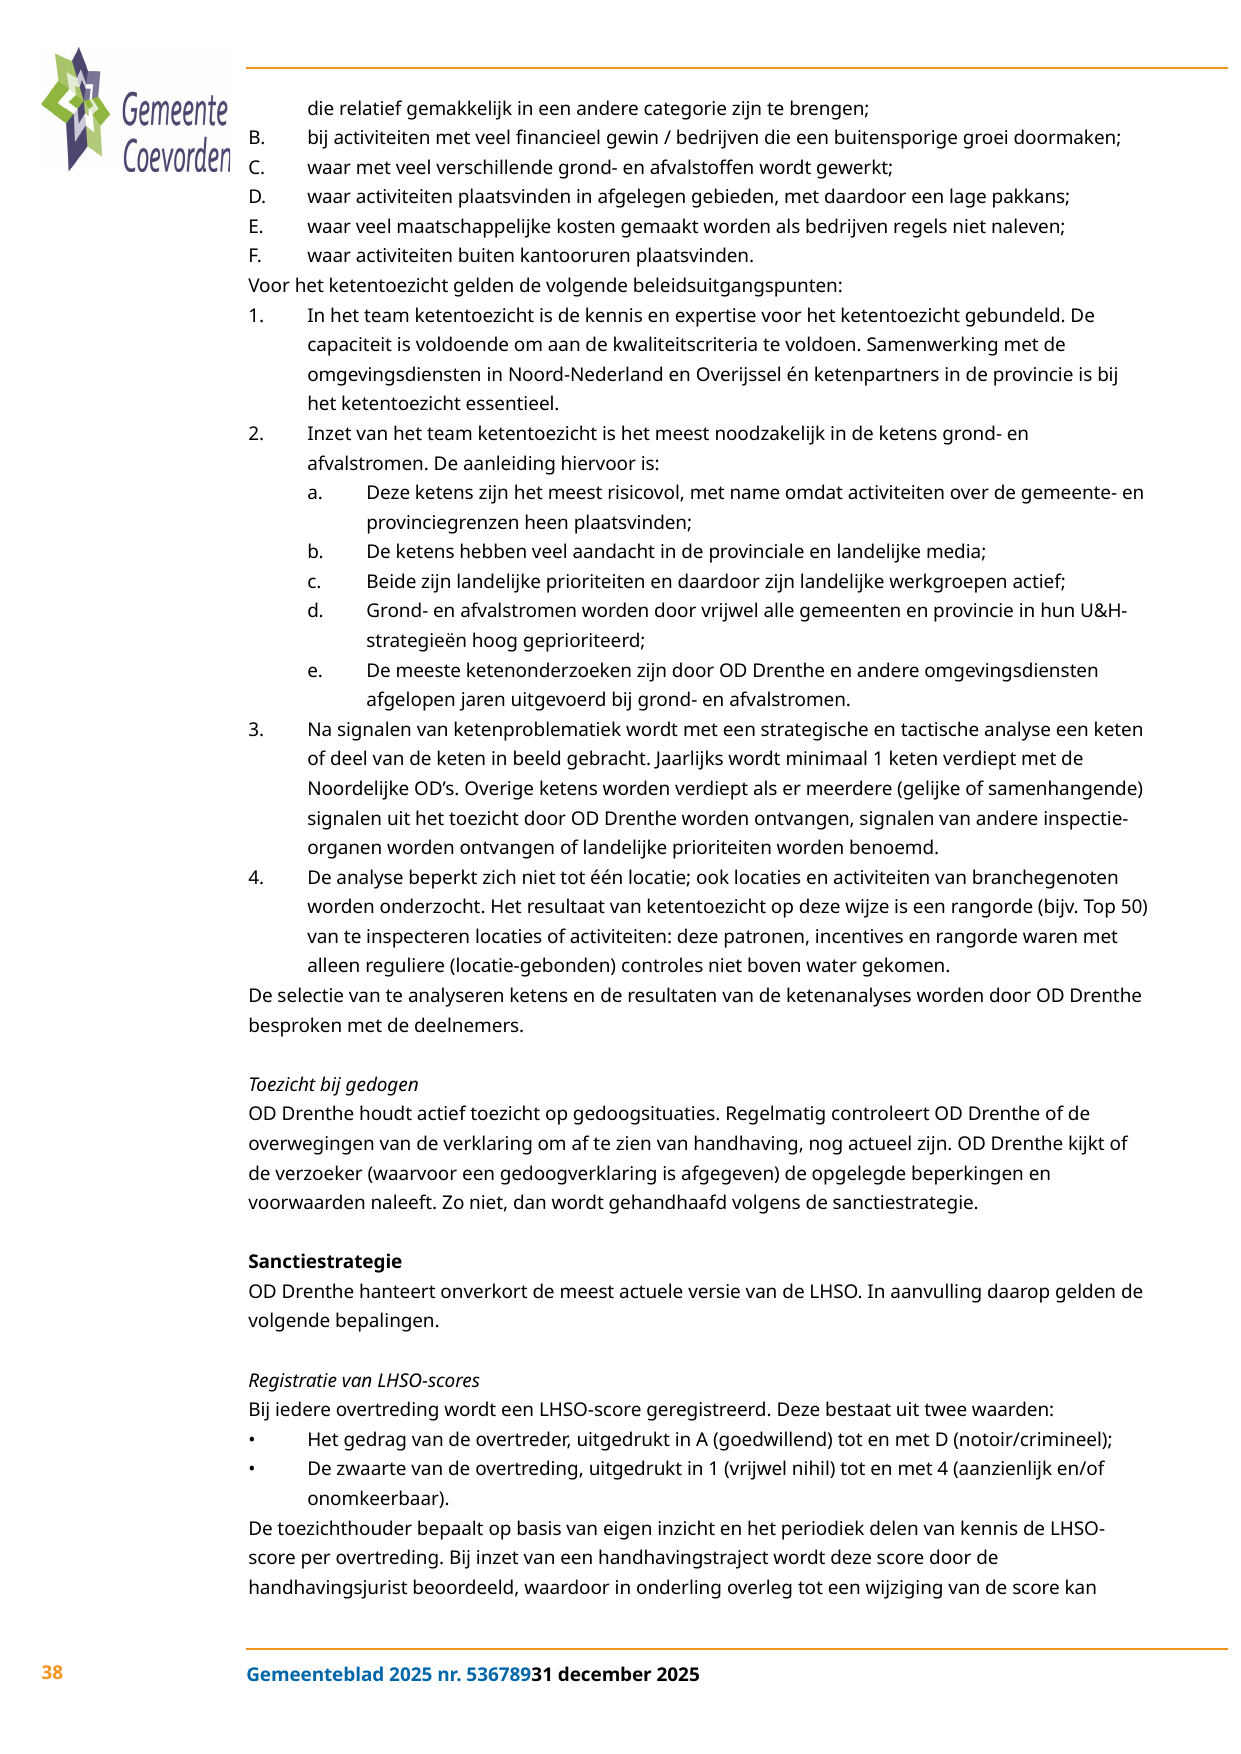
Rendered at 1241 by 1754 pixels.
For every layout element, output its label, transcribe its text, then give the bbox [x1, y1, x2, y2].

list Na signalen van ketenproblematiek wordt met een strategische en tactische analyse een keten of deel van de keten in beeld gebracht. Jaarlijks wordt minimaal 1 keten verdiept met de Noordelijke OD’s. Overige ketens worden verdiept als er meerdere (gelijke of samenhangende) signalen uit het toezicht door OD Drenthe worden ontvangen, signalen van andere inspectie-organen worden ontvangen of landelijke prioriteiten worden benoemd. [248, 716, 1152, 860]
list die relatief gemakkelijk in een andere categorie zijn te brengen; [248, 95, 1152, 121]
list Grond- en afvalstromen worden door vrijwel alle gemeenten en provincie in hun U&H-strategieën hoog geprioriteerd; [307, 598, 1152, 653]
text Voor het ketentoezicht gelden de volgende beleidsuitgangspunten: [248, 272, 1152, 298]
list waar activiteiten buiten kantooruren plaatsvinden. [248, 243, 1152, 268]
text Toezicht bij gedogen [248, 1071, 1152, 1097]
list De meeste ketenonderzoeken zijn door OD Drenthe en andere omgevingsdiensten afgelopen jaren uitgevoerd bij grond- en afvalstromen. [307, 657, 1152, 712]
list Beide zijn landelijke prioriteiten en daardoor zijn landelijke werkgroepen actief; [307, 568, 1152, 594]
text OD Drenthe hanteert onverkort de meest actuele versie van de LHSO. In aanvulling daarop gelden de volgende bepalingen. [248, 1278, 1152, 1333]
list waar activiteiten plaatsvinden in afgelegen gebieden, met daardoor een lage pakkans; [248, 183, 1152, 209]
list bij activiteiten met veel financieel gewin / bedrijven die een buitensporige groei doormaken; [248, 124, 1152, 150]
text Bij iedere overtreding wordt een LHSO-score geregistreerd. Deze bestaat uit twee waarden: [248, 1396, 1152, 1422]
list Deze ketens zijn het meest risicovol, met name omdat activiteiten over de gemeente- en provinciegrenzen heen plaatsvinden; [307, 479, 1152, 535]
text De toezichthouder bepaalt op basis van eigen inzicht en het periodiek delen van kennis de LHSO-score per overtreding. Bij inzet van een handhavingstraject wordt deze score door de handhavingsjurist beoordeeld, waardoor in onderling overleg tot een wijziging van de score kan [248, 1515, 1152, 1600]
text De selectie van te analyseren ketens en de resultaten van de ketenanalyses worden door OD Drenthe besproken met de deelnemers. [248, 982, 1152, 1038]
picture [41, 47, 231, 172]
list De ketens hebben veel aandacht in de provinciale en landelijke media; [307, 538, 1152, 564]
text Registratie van LHSO-scores [248, 1367, 1152, 1393]
list Het gedrag van de overtreder, uitgedrukt in A (goedwillend) tot en met D (notoir/crimineel); [248, 1426, 1152, 1452]
text Sanctiestrategie [248, 1248, 1152, 1274]
list waar met veel verschillende grond- en afvalstoffen wordt gewerkt; [248, 154, 1152, 180]
list De zwaarte van de overtreding, uitgedrukt in 1 (vrijwel nihil) tot en met 4 (aanzienlijk en/of onomkeerbaar). [248, 1456, 1152, 1511]
list In het team ketentoezicht is de kennis en expertise voor het ketentoezicht gebundeld. De capaciteit is voldoende om aan de kwaliteitscriteria te voldoen. Samenwerking met de omgevingsdiensten in Noord-Nederland en Overijssel én ketenpartners in de provincie is bij het ketentoezicht essentieel. [248, 302, 1152, 416]
list waar veel maatschappelijke kosten gemaakt worden als bedrijven regels niet naleven; [248, 213, 1152, 239]
list De analyse beperkt zich niet tot één locatie; ook locaties en activiteiten van branchegenoten worden onderzocht. Het resultaat van ketentoezicht op deze wijze is een rangorde (bijv. Top 50) van te inspecteren locaties of activiteiten: deze patronen, incentives en rangorde waren met alleen reguliere (locatie-gebonden) controles niet boven water gekomen. [248, 864, 1152, 978]
text OD Drenthe houdt actief toezicht op gedoogsituaties. Regelmatig controleert OD Drenthe of de overwegingen van de verklaring om af te zien van handhaving, nog actueel zijn. OD Drenthe kijkt of de verzoeker (waarvoor een gedoogverklaring is afgegeven) de opgelegde beperkingen en voorwaarden naleeft. Zo niet, dan wordt gehandhaafd volgens de sanctiestrategie. [248, 1101, 1152, 1215]
list Inzet van het team ketentoezicht is het meest noodzakelijk in de ketens grond- en afvalstromen. De aanleiding hiervoor is: [248, 420, 1152, 476]
